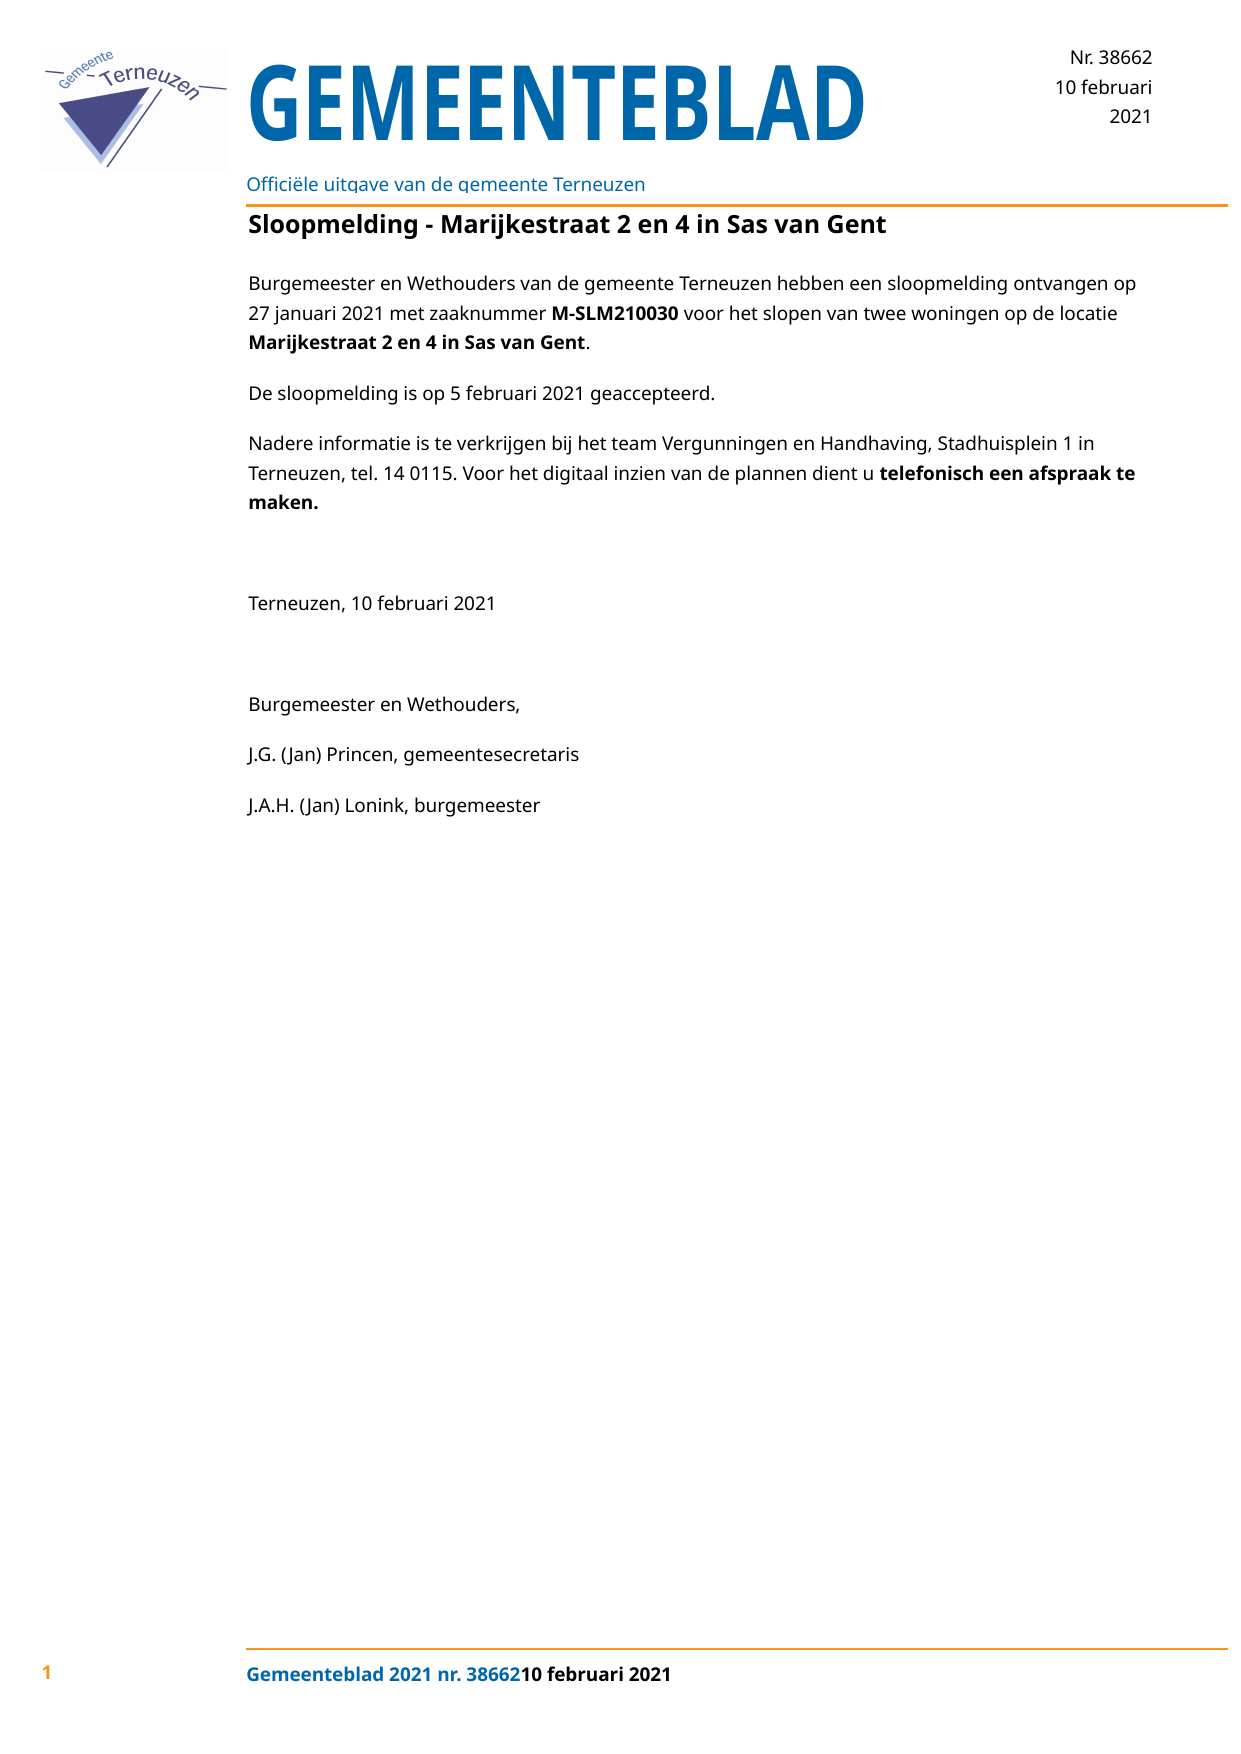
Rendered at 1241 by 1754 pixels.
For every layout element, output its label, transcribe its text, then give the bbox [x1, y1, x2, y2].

text De sloopmelding is op 5 februari 2021 geaccepteerd. [248, 380, 1152, 406]
text Burgemeester en Wethouders, [248, 691, 1152, 717]
text J.G. (Jan) Princen, gemeentesecretaris [248, 742, 1152, 767]
text J.A.H. (Jan) Lonink, burgemeester [248, 792, 1152, 818]
text Sloopmelding - Marijkestraat 2 en 4 in Sas van Gent [248, 207, 1152, 241]
text Nadere informatie is te verkrijgen bij het team Vergunningen en Handhaving, Stadhuisplein 1 in Terneuzen, tel. 14 0115. Voor het digitaal inzien van de plannen dient u telefonisch een afspraak te maken. [248, 430, 1152, 515]
text Terneuzen, 10 februari 2021 [248, 590, 1152, 616]
picture [41, 47, 231, 172]
text Burgemeester en Wethouders van de gemeente Terneuzen hebben een sloopmelding ontvangen op 27 januari 2021 met zaaknummer M-SLM210030 voor het slopen van twee woningen op de locatie Marijkestraat 2 en 4 in Sas van Gent. [248, 270, 1152, 355]
